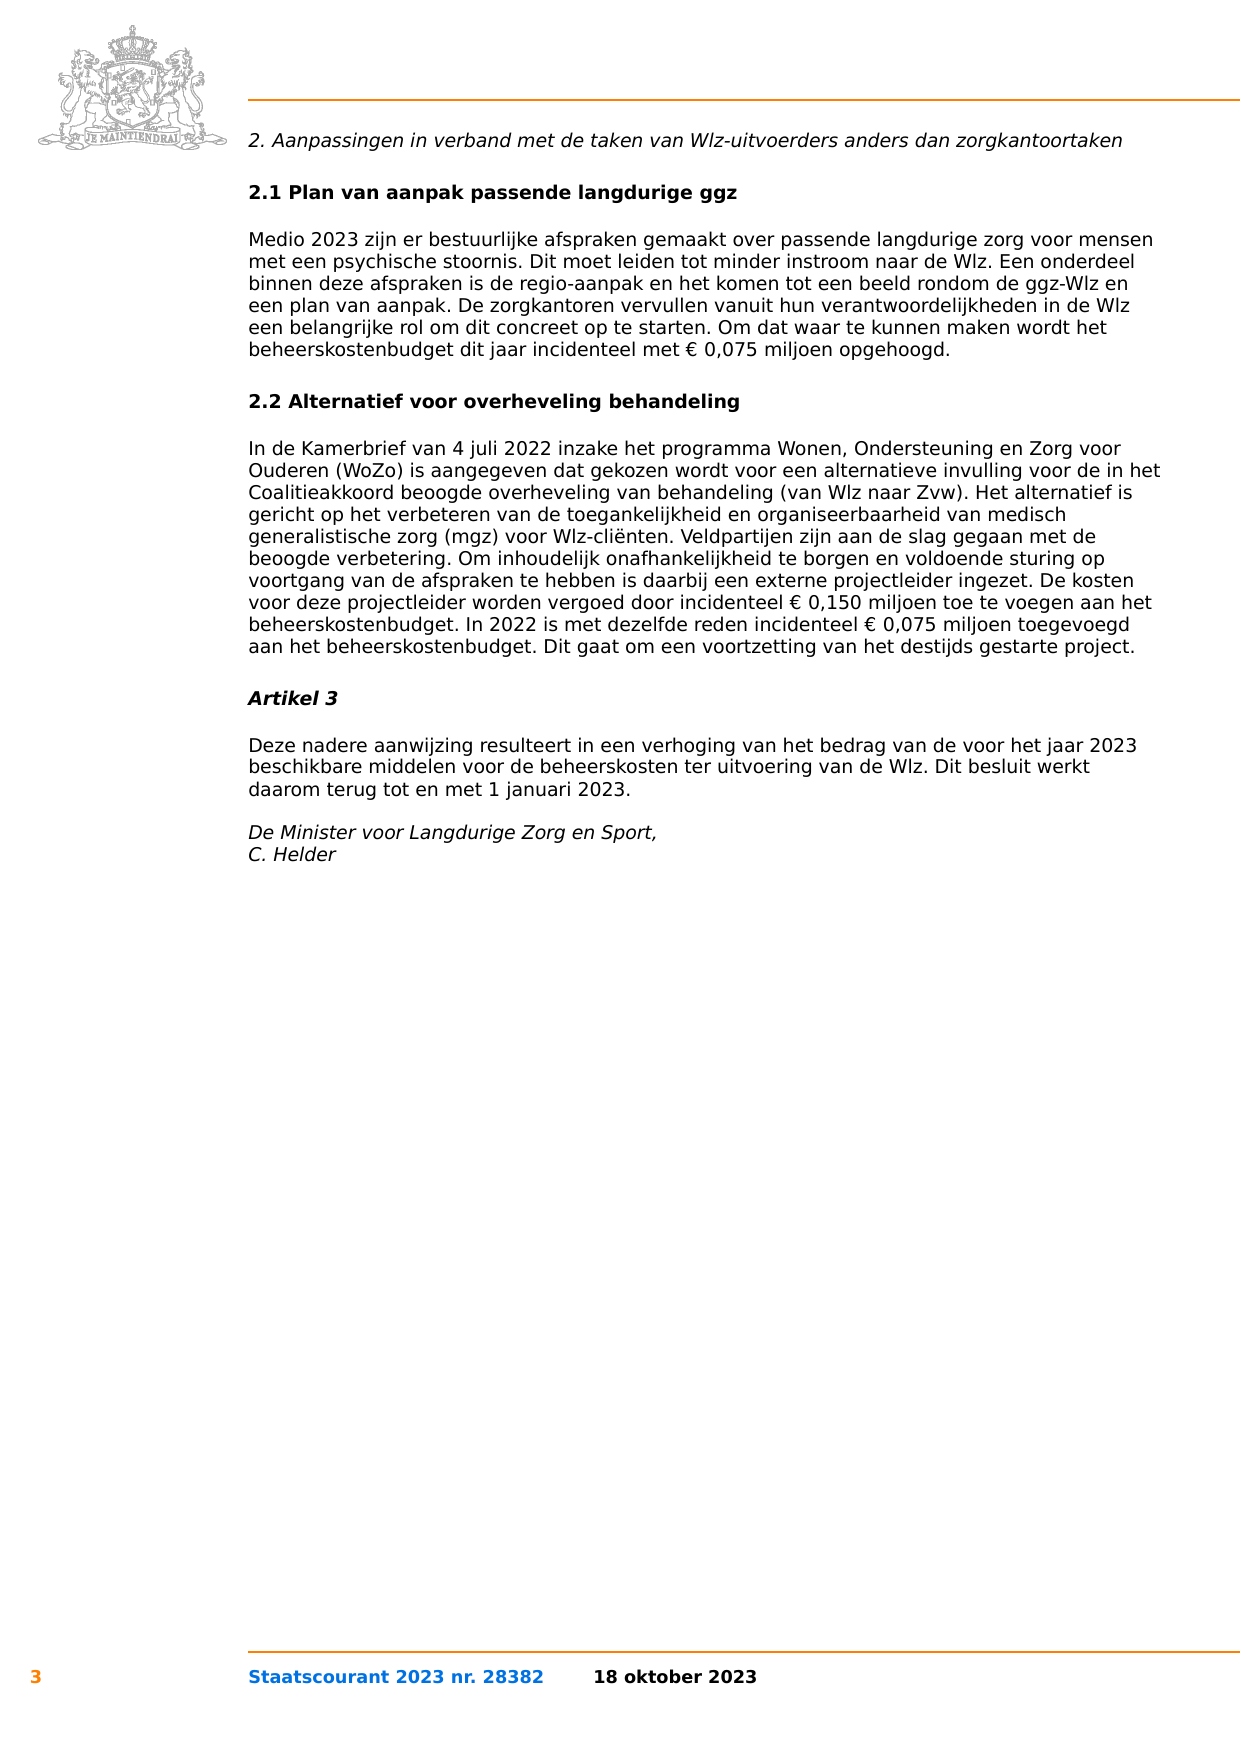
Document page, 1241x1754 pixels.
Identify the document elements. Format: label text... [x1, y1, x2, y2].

picture [38, 25, 227, 150]
text Medio 2023 zijn er bestuurlijke afspraken gemaakt over passende langdurige zorg voor mensen met een psychische stoornis. Dit moet leiden tot minder instroom naar de Wlz. Een onderdeel binnen deze afspraken is de regio-aanpak en het komen tot een beeld rondom de ggz-Wlz en een plan van aanpak. De zorgkantoren vervullen vanuit hun verantwoordelijkheden in de Wlz een belangrijke rol om dit concreet op te starten. Om dat waar te kunnen maken wordt het beheerskostenbudget dit jaar incidenteel met € 0,075 miljoen opgehoogd. [248, 229, 1163, 361]
text Deze nadere aanwijzing resulteert in een verhoging van het bedrag van de voor het jaar 2023 beschikbare middelen voor de beheerskosten ter uitvoering van de Wlz. Dit besluit werkt daarom terug tot en met 1 januari 2023. [248, 734, 1163, 800]
subtitle 2. Aanpassingen in verband met de taken van Wlz-uitvoerders anders dan zorgkantoortaken [248, 130, 1163, 152]
subtitle Artikel 3 [248, 687, 1163, 709]
subtitle 2.1 Plan van aanpak passende langdurige ggz [248, 182, 1163, 204]
subtitle 2.2 Alternatief voor overheveling behandeling [248, 391, 1163, 413]
text In de Kamerbrief van 4 juli 2022 inzake het programma Wonen, Ondersteuning en Zorg voor Ouderen (WoZo) is aangegeven dat gekozen wordt voor een alternatieve invulling voor de in het Coalitieakkoord beoogde overheveling van behandeling (van Wlz naar Zvw). Het alternatief is gericht op het verbeteren van de toegankelijkheid en organiseerbaarheid van medisch generalistische zorg (mgz) voor Wlz-cliënten. Veldpartijen zijn aan de slag gegaan met de beoogde verbetering. Om inhoudelijk onafhankelijkheid te borgen en voldoende sturing op voortgang van de afspraken te hebben is daarbij een externe projectleider ingezet. De kosten voor deze projectleider worden vergoed door incidenteel € 0,150 miljoen toe te voegen aan het beheerskostenbudget. In 2022 is met dezelfde reden incidenteel € 0,075 miljoen toegevoegd aan het beheerskostenbudget. Dit gaat om een voortzetting van het destijds gestarte project. [248, 438, 1163, 657]
text De Minister voor Langdurige Zorg en Sport, C. Helder [248, 822, 1163, 866]
